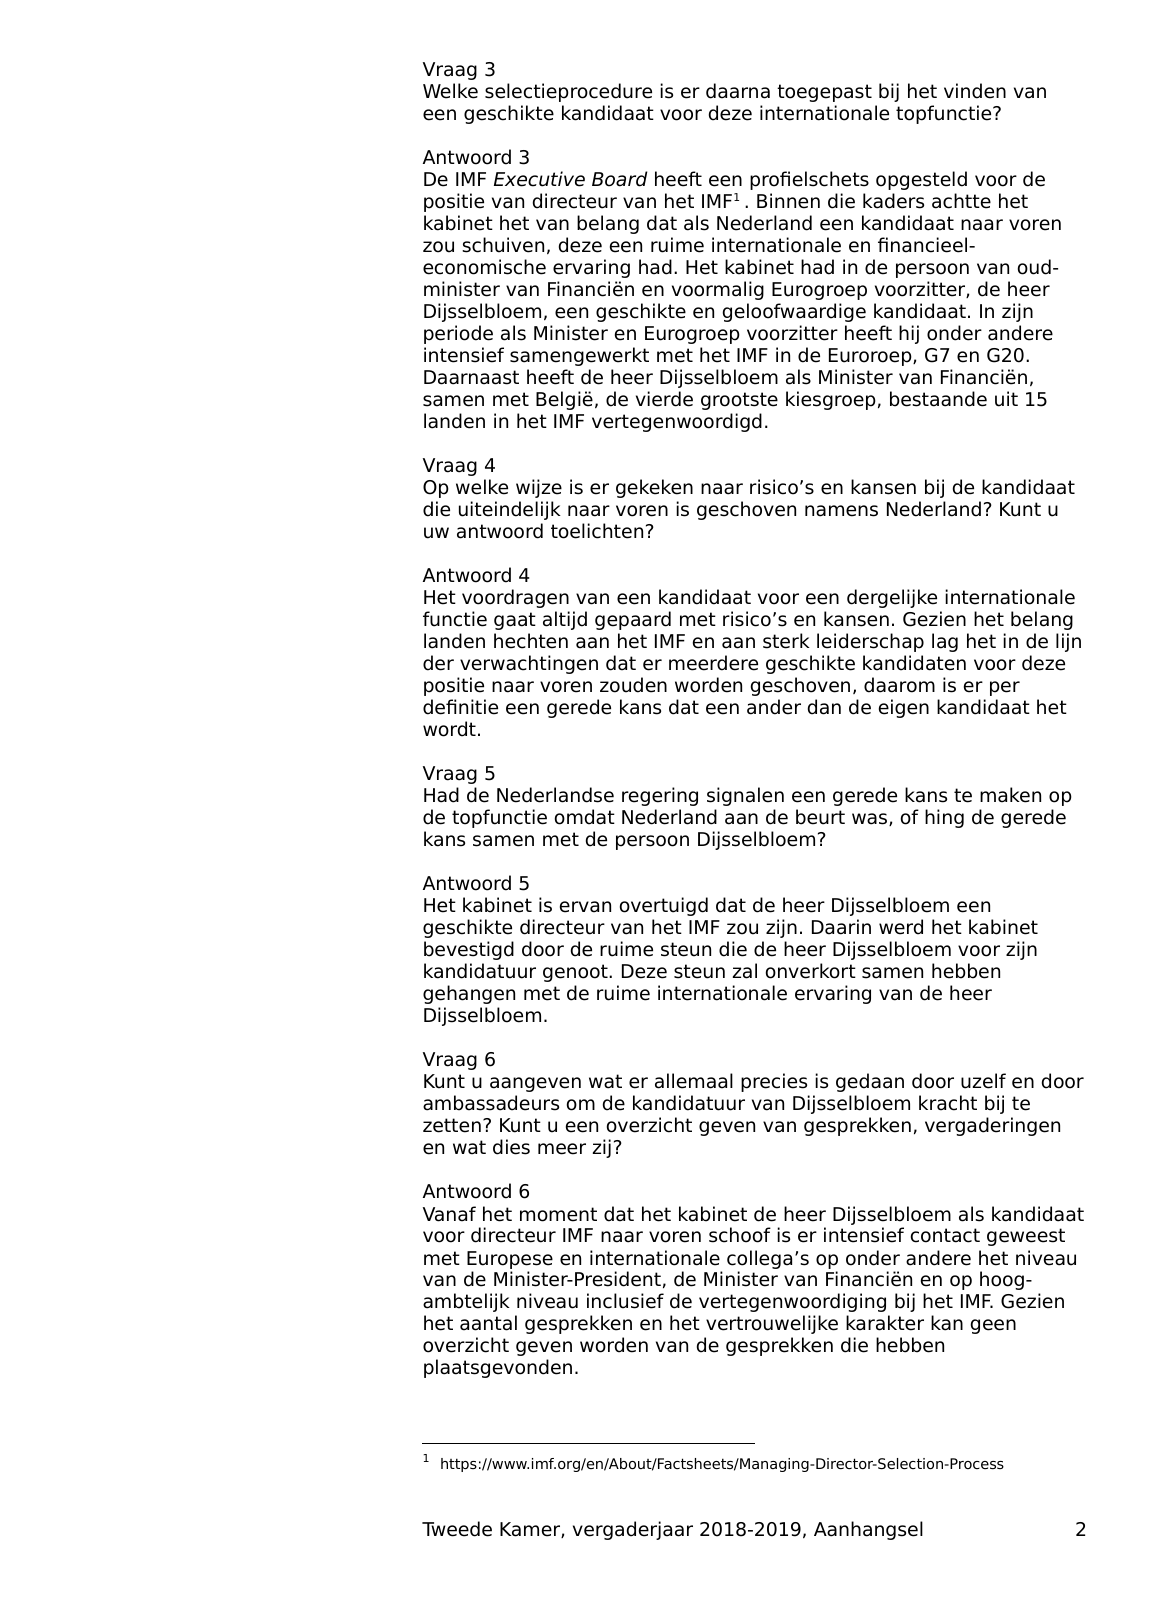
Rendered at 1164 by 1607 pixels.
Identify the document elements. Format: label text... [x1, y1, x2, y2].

text De IMF Executive Board heeft een profielschets opgesteld voor de positie van directeur van het IMF. Binnen die kaders achtte het kabinet het van belang dat als Nederland een kandidaat naar voren zou schuiven, deze een ruime internationale en financieel-economische ervaring had. Het kabinet had in de persoon van oud-minister van Financiën en voormalig Eurogroep voorzitter, de heer Dijsselbloem, een geschikte en geloofwaardige kandidaat. In zijn periode als Minister en Eurogroep voorzitter heeft hij onder andere intensief samengewerkt met het IMF in de Euroroep, G7 en G20. Daarnaast heeft de heer Dijsselbloem als Minister van Financiën, samen met België, de vierde grootste kiesgroep, bestaande uit 15 landen in het IMF vertegenwoordigd. [422, 169, 1087, 433]
text Welke selectieprocedure is er daarna toegepast bij het vinden van een geschikte kandidaat voor deze internationale topfunctie? [422, 81, 1087, 125]
text https://www.imf.org/en/About/Factsheets/Managing-Director-Selection-Process [422, 1452, 1087, 1474]
text Antwoord 6 [422, 1181, 1087, 1203]
text Vraag 4 [422, 455, 1087, 477]
text Antwoord 5 [422, 873, 1087, 895]
text Vraag 5 [422, 763, 1087, 785]
text Op welke wijze is er gekeken naar risico’s en kansen bij de kandidaat die uiteindelijk naar voren is geschoven namens Nederland? Kunt u uw antwoord toelichten? [422, 477, 1087, 543]
text Vraag 3 [422, 59, 1087, 81]
text Had de Nederlandse regering signalen een gerede kans te maken op de topfunctie omdat Nederland aan de beurt was, of hing de gerede kans samen met de persoon Dijsselbloem? [422, 785, 1087, 851]
text Vraag 6 [422, 1049, 1087, 1071]
text Vanaf het moment dat het kabinet de heer Dijsselbloem als kandidaat voor directeur IMF naar voren schoof is er intensief contact geweest met Europese en internationale collega’s op onder andere het niveau van de Minister-President, de Minister van Financiën en op hoog-ambtelijk niveau inclusief de vertegenwoordiging bij het IMF. Gezien het aantal gesprekken en het vertrouwelijke karakter kan geen overzicht geven worden van de gesprekken die hebben plaatsgevonden. [422, 1203, 1087, 1379]
text Antwoord 3 [422, 147, 1087, 169]
text Kunt u aangeven wat er allemaal precies is gedaan door uzelf en door ambassadeurs om de kandidatuur van Dijsselbloem kracht bij te zetten? Kunt u een overzicht geven van gesprekken, vergaderingen en wat dies meer zij? [422, 1071, 1087, 1159]
text Het voordragen van een kandidaat voor een dergelijke internationale functie gaat altijd gepaard met risico’s en kansen. Gezien het belang landen hechten aan het IMF en aan sterk leiderschap lag het in de lijn der verwachtingen dat er meerdere geschikte kandidaten voor deze positie naar voren zouden worden geschoven, daarom is er per definitie een gerede kans dat een ander dan de eigen kandidaat het wordt. [422, 587, 1087, 741]
text Het kabinet is ervan overtuigd dat de heer Dijsselbloem een geschikte directeur van het IMF zou zijn. Daarin werd het kabinet bevestigd door de ruime steun die de heer Dijsselbloem voor zijn kandidatuur genoot. Deze steun zal onverkort samen hebben gehangen met de ruime internationale ervaring van de heer Dijsselbloem. [422, 895, 1087, 1027]
text Antwoord 4 [422, 565, 1087, 587]
